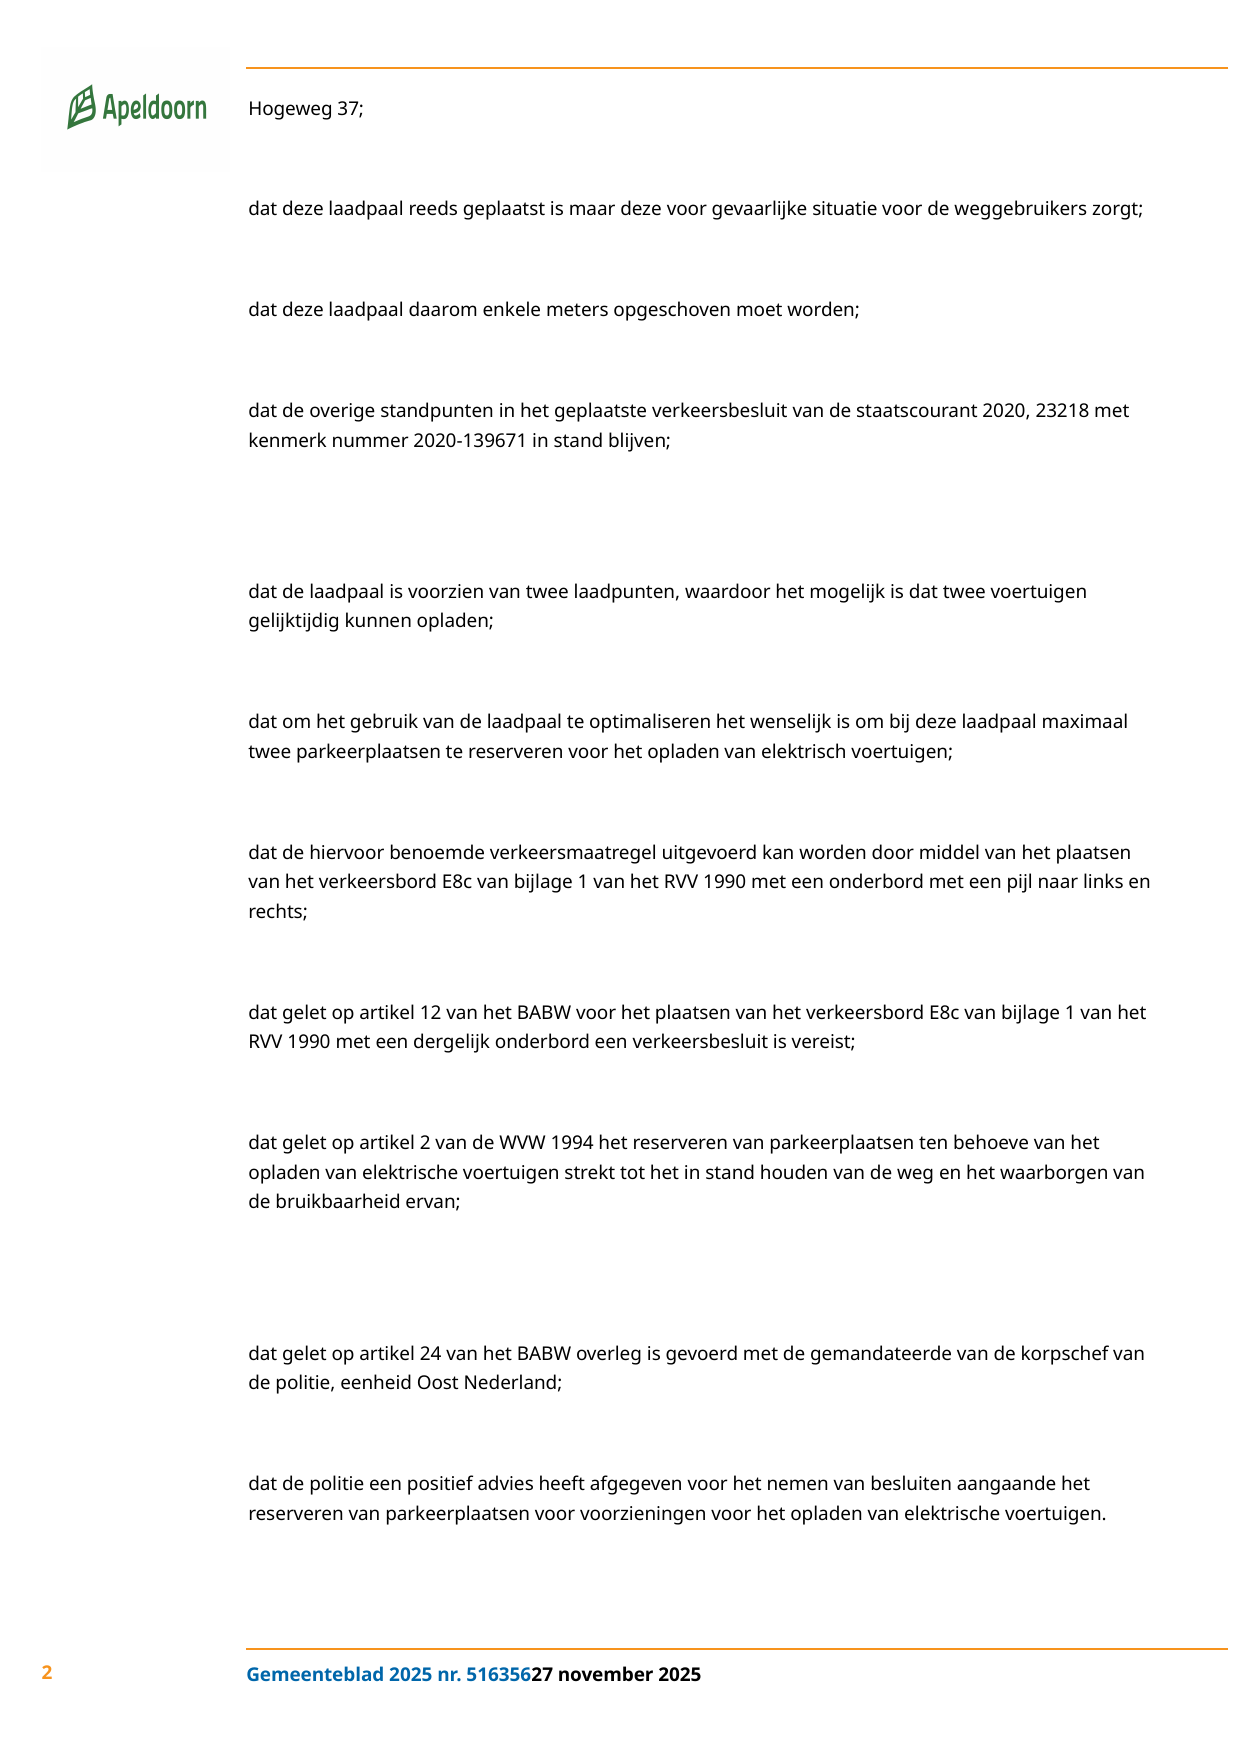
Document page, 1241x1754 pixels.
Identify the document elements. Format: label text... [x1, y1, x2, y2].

text dat om het gebruik van de laadpaal te optimaliseren het wenselijk is om bij deze laadpaal maximaal twee parkeerplaatsen te reserveren voor het opladen van elektrisch voertuigen; [248, 708, 1152, 764]
text Hogeweg 37; [248, 95, 1152, 121]
text dat deze laadpaal reeds geplaatst is maar deze voor gevaarlijke situatie voor de weggebruikers zorgt; [248, 196, 1152, 221]
text dat gelet op artikel 12 van het BABW voor het plaatsen van het verkeersbord E8c van bijlage 1 van het RVV 1990 met een dergelijk onderbord een verkeersbesluit is vereist; [248, 999, 1152, 1054]
text dat de overige standpunten in het geplaatste verkeersbesluit van de staatscourant 2020, 23218 met kenmerk nummer 2020-139671 in stand blijven; [248, 397, 1152, 453]
text dat gelet op artikel 24 van het BABW overleg is gevoerd met de gemandateerde van de korpschef van de politie, eenheid Oost Nederland; [248, 1340, 1152, 1395]
text dat de politie een positief advies heeft afgegeven voor het nemen van besluiten aangaande het reserveren van parkeerplaatsen voor voorzieningen voor het opladen van elektrische voertuigen. [248, 1470, 1152, 1526]
text dat deze laadpaal daarom enkele meters opgeschoven moet worden; [248, 296, 1152, 322]
text dat de hiervoor benoemde verkeersmaatregel uitgevoerd kan worden door middel van het plaatsen van het verkeersbord E8c van bijlage 1 van het RVV 1990 met een onderbord met een pijl naar links en rechts; [248, 839, 1152, 924]
text dat de laadpaal is voorzien van twee laadpunten, waardoor het mogelijk is dat twee voertuigen gelijktijdig kunnen opladen; [248, 578, 1152, 633]
text dat gelet op artikel 2 van de WVW 1994 het reserveren van parkeerplaatsen ten behoeve van het opladen van elektrische voertuigen strekt tot het in stand houden van de weg en het waarborgen van de bruikbaarheid ervan; [248, 1129, 1152, 1214]
picture [41, 47, 231, 172]
